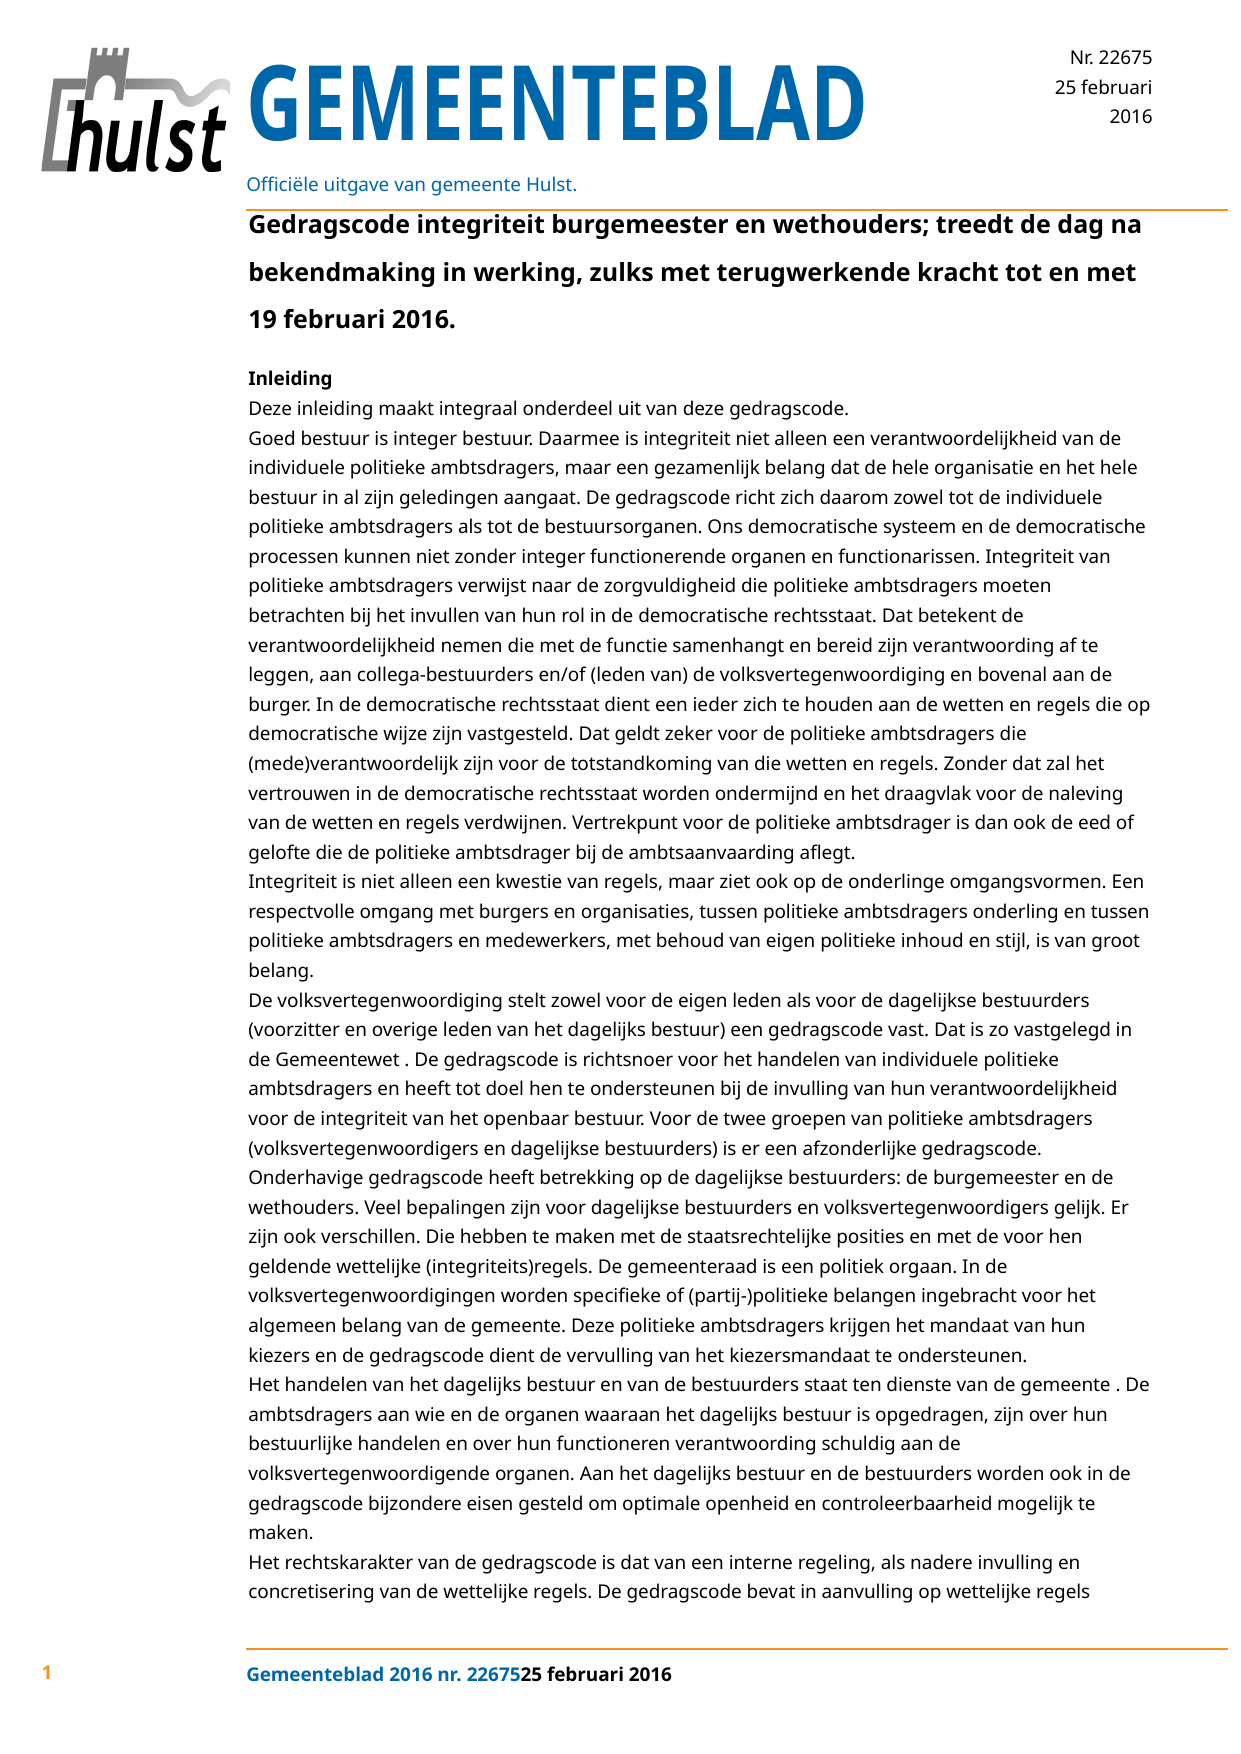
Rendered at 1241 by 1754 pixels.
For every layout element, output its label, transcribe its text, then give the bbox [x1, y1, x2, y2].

text Het handelen van het dagelijks bestuur en van de bestuurders staat ten dienste van de gemeente . De ambtsdragers aan wie en de organen waaraan het dagelijks bestuur is opgedragen, zijn over hun bestuurlijke handelen en over hun functioneren verantwoording schuldig aan de volksvertegenwoordigende organen. Aan het dagelijks bestuur en de bestuurders worden ook in de gedragscode bijzondere eisen gesteld om optimale openheid en controleerbaarheid mogelijk te maken. [248, 1371, 1152, 1545]
text De volksvertegenwoordiging stelt zowel voor de eigen leden als voor de dagelijkse bestuurders (voorzitter en overige leden van het dagelijks bestuur) een gedragscode vast. Dat is zo vastgelegd in de Gemeentewet . De gedragscode is richtsnoer voor het handelen van individuele politieke ambtsdragers en heeft tot doel hen te ondersteunen bij de invulling van hun verantwoordelijkheid voor de integriteit van het openbaar bestuur. Voor de twee groepen van politieke ambtsdragers (volksvertegenwoordigers en dagelijkse bestuurders) is er een afzonderlijke gedragscode. Onderhavige gedragscode heeft betrekking op de dagelijkse bestuurders: de burgemeester en de wethouders. Veel bepalingen zijn voor dagelijkse bestuurders en volksvertegenwoordigers gelijk. Er zijn ook verschillen. Die hebben te maken met de staatsrechtelijke posities en met de voor hen geldende wettelijke (integriteits)regels. De gemeenteraad is een politiek orgaan. In de volksvertegenwoordigingen worden specifieke of (partij-)politieke belangen ingebracht voor het algemeen belang van de gemeente. Deze politieke ambtsdragers krijgen het mandaat van hun kiezers en de gedragscode dient de vervulling van het kiezersmandaat te ondersteunen. [248, 987, 1152, 1367]
text Gedragscode integriteit burgemeester en wethouders; treedt de dag na bekendmaking in werking, zulks met terugwerkende kracht tot en met 19 februari 2016. [248, 211, 1152, 336]
picture [41, 47, 231, 172]
text Het rechtskarakter van de gedragscode is dat van een interne regeling, als nadere invulling en concretisering van de wettelijke regels. De gedragscode bevat in aanvulling op wettelijke regels [248, 1549, 1152, 1604]
text Integriteit is niet alleen een kwestie van regels, maar ziet ook op de onderlinge omgangsvormen. Een respectvolle omgang met burgers en organisaties, tussen politieke ambtsdragers onderling en tussen politieke ambtsdragers en medewerkers, met behoud van eigen politieke inhoud en stijl, is van groot belang. [248, 868, 1152, 983]
text Deze inleiding maakt integraal onderdeel uit van deze gedragscode. [248, 395, 1152, 421]
text Goed bestuur is integer bestuur. Daarmee is integriteit niet alleen een verantwoordelijkheid van de individuele politieke ambtsdragers, maar een gezamenlijk belang dat de hele organisatie en het hele bestuur in al zijn geledingen aangaat. De gedragscode richt zich daarom zowel tot de individuele politieke ambtsdragers als tot de bestuursorganen. Ons democratische systeem en de democratische processen kunnen niet zonder integer functionerende organen en functionarissen. Integriteit van politieke ambtsdragers verwijst naar de zorgvuldigheid die politieke ambtsdragers moeten betrachten bij het invullen van hun rol in de democratische rechtsstaat. Dat betekent de verantwoordelijkheid nemen die met de functie samenhangt en bereid zijn verantwoording af te leggen, aan collega-bestuurders en/of (leden van) de volksvertegenwoordiging en bovenal aan de burger. In de democratische rechtsstaat dient een ieder zich te houden aan de wetten en regels die op democratische wijze zijn vastgesteld. Dat geldt zeker voor de politieke ambtsdragers die (mede)verantwoordelijk zijn voor de totstandkoming van die wetten en regels. Zonder dat zal het vertrouwen in de democratische rechtsstaat worden ondermijnd en het draagvlak voor de naleving van de wetten en regels verdwijnen. Vertrekpunt voor de politieke ambtsdrager is dan ook de eed of gelofte die de politieke ambtsdrager bij de ambtsaanvaarding aflegt. [248, 425, 1152, 864]
text Inleiding [248, 366, 1152, 391]
